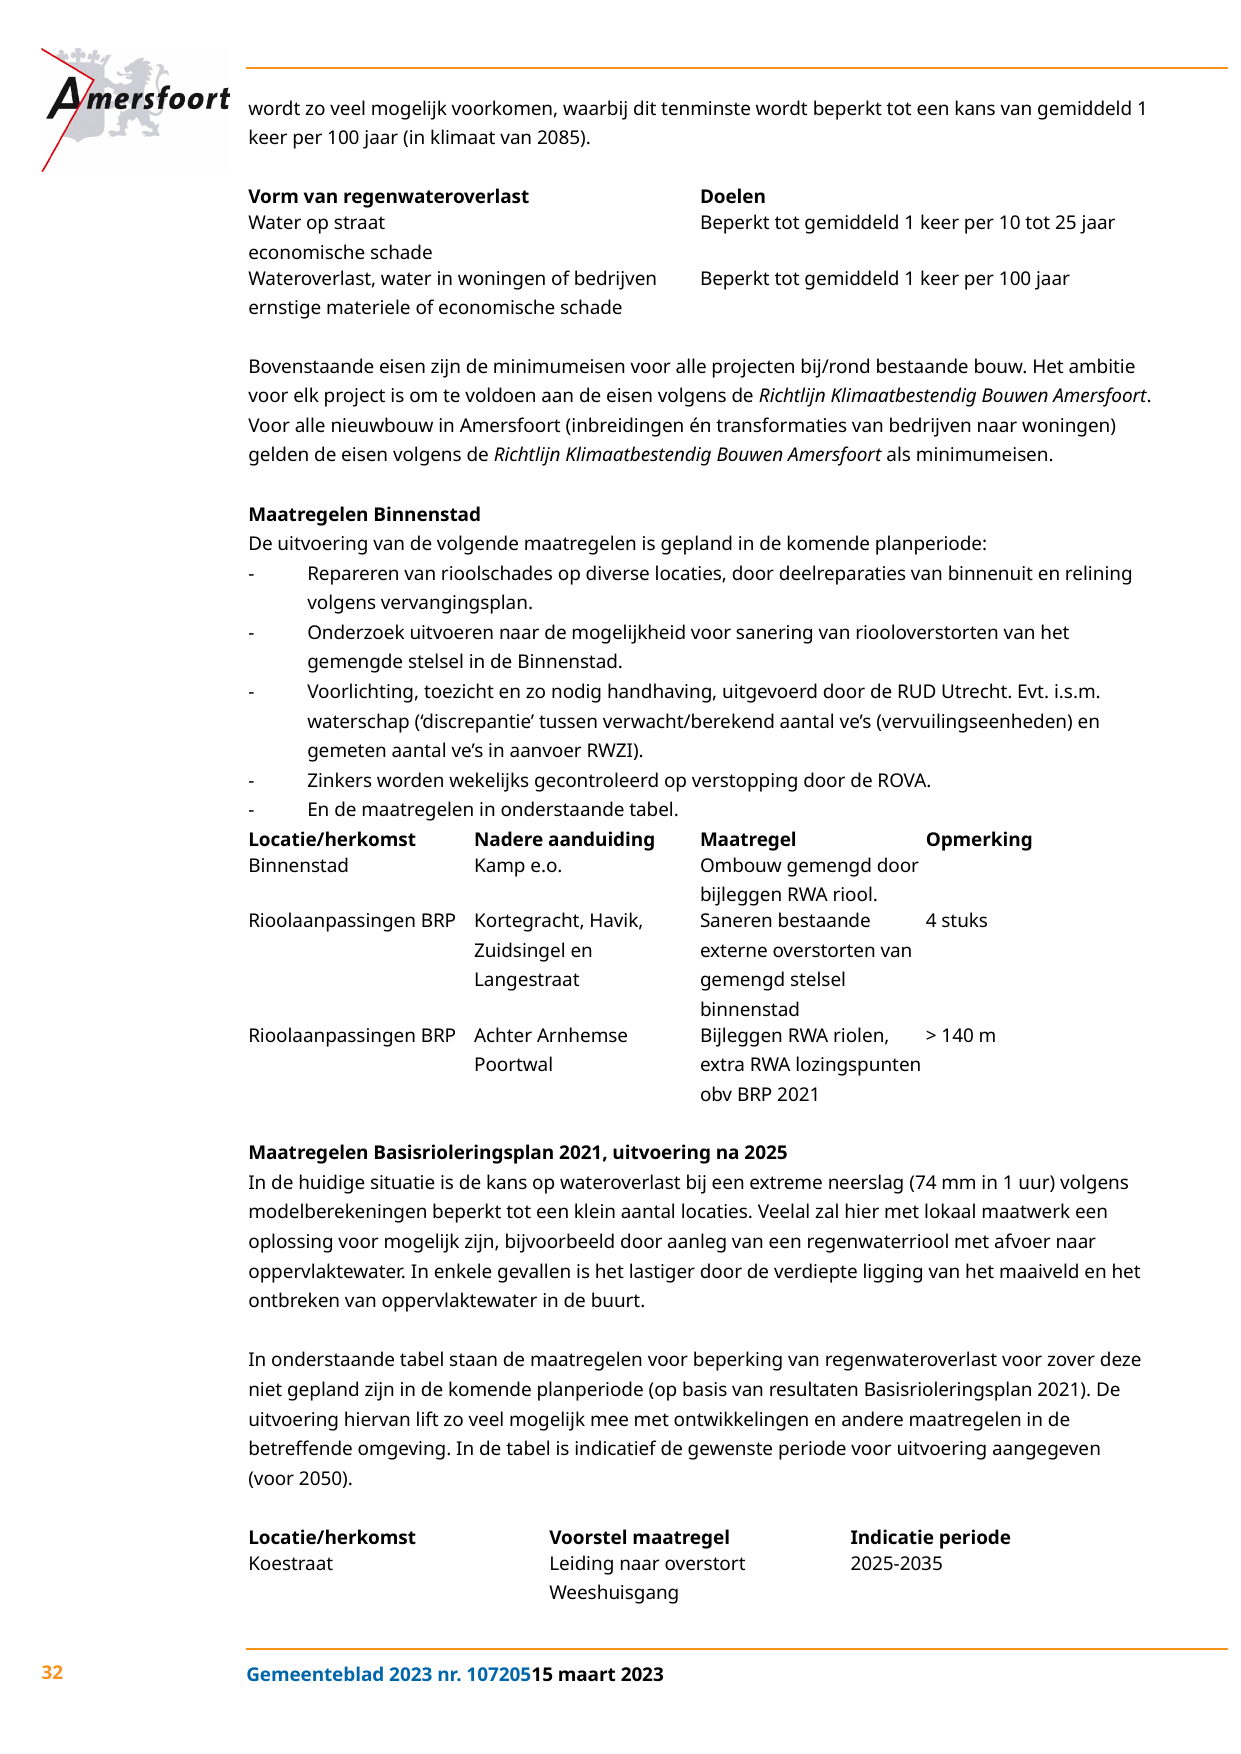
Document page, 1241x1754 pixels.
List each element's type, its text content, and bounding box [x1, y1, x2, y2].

table_header Locatie/herkomst [248, 826, 474, 852]
table_cell Leiding naar overstort Weeshuisgang [549, 1550, 850, 1605]
table_cell > 140 m [926, 1022, 1152, 1107]
text Bovenstaande eisen zijn de minimumeisen voor alle projecten bij/rond bestaande bouw. Het ambitie voor elk project is om te voldoen aan de eisen volgens de Richtlijn Klimaatbestendig Bouwen Amersfoort. Voor alle nieuwbouw in Amersfoort (inbreidingen én transformaties van bedrijven naar woningen) gelden de eisen volgens de Richtlijn Klimaatbestendig Bouwen Amersfoort als minimumeisen. [248, 353, 1152, 467]
table_header Doelen [700, 184, 1152, 209]
table_cell 4 stuks [926, 907, 1152, 1022]
text Maatregelen Binnenstad [248, 501, 1152, 526]
list Zinkers worden wekelijks gecontroleerd op verstopping door de ROVA. [248, 767, 1152, 793]
table_cell Koestraat [248, 1550, 549, 1605]
table_cell Wateroverlast, water in woningen of bedrijven ernstige materiele of economische schade [248, 265, 700, 320]
list En de maatregelen in onderstaande tabel. [248, 797, 1152, 822]
table_header Nadere aanduiding [474, 826, 700, 852]
table_cell Beperkt tot gemiddeld 1 keer per 100 jaar [700, 265, 1152, 320]
table_header Indicatie periode [850, 1524, 1152, 1550]
text In onderstaande tabel staan de maatregelen voor beperking van regenwateroverlast voor zover deze niet gepland zijn in de komende planperiode (op basis van resultaten Basisrioleringsplan 2021). De uitvoering hiervan lift zo veel mogelijk mee met ontwikkelingen en andere maatregelen in de betreffende omgeving. In de tabel is indicatief de gewenste periode voor uitvoering aangegeven (voor 2050). [248, 1347, 1152, 1491]
text Maatregelen Basisrioleringsplan 2021, uitvoering na 2025 [248, 1139, 1152, 1165]
text De uitvoering van de volgende maatregelen is gepland in de komende planperiode: [248, 530, 1152, 556]
list Repareren van rioolschades op diverse locaties, door deelreparaties van binnenuit en relining volgens vervangingsplan. [248, 560, 1152, 615]
table_cell Beperkt tot gemiddeld 1 keer per 10 tot 25 jaar [700, 209, 1152, 265]
table_cell Ombouw gemengd door bijleggen RWA riool. [700, 852, 926, 907]
picture [41, 47, 231, 172]
list Voorlichting, toezicht en zo nodig handhaving, uitgevoerd door de RUD Utrecht. Evt. i.s.m. waterschap (‘discrepantie’ tussen verwacht/berekend aantal ve’s (vervuilingseenheden) en gemeten aantal ve’s in aanvoer RWZI). [248, 678, 1152, 763]
table_cell Achter Arnhemse Poortwal [474, 1022, 700, 1107]
table_cell Binnenstad [248, 852, 474, 907]
table_cell Rioolaanpassingen BRP [248, 907, 474, 1022]
table_header Locatie/herkomst [248, 1524, 549, 1550]
table_header Maatregel [700, 826, 926, 852]
table_cell 2025-2035 [850, 1550, 1152, 1605]
table_cell Rioolaanpassingen BRP [248, 1022, 474, 1107]
table_cell Saneren bestaande externe overstorten van gemengd stelsel binnenstad [700, 907, 926, 1022]
text wordt zo veel mogelijk voorkomen, waarbij dit tenminste wordt beperkt tot een kans van gemiddeld 1 keer per 100 jaar (in klimaat van 2085). [248, 95, 1152, 150]
table_header Opmerking [926, 826, 1152, 852]
table_cell Kortegracht, Havik, Zuidsingel en Langestraat [474, 907, 700, 1022]
table_cell Bijleggen RWA riolen, extra RWA lozingspunten obv BRP 2021 [700, 1022, 926, 1107]
table_header Vorm van regenwateroverlast [248, 184, 700, 209]
table_cell Kamp e.o. [474, 852, 700, 907]
table_cell Water op straat economische schade [248, 209, 700, 265]
table_cell [926, 852, 1152, 907]
text In de huidige situatie is de kans op wateroverlast bij een extreme neerslag (74 mm in 1 uur) volgens modelberekeningen beperkt tot een klein aantal locaties. Veelal zal hier met lokaal maatwerk een oplossing voor mogelijk zijn, bijvoorbeeld door aanleg van een regenwaterriool met afvoer naar oppervlaktewater. In enkele gevallen is het lastiger door de verdiepte ligging van het maaiveld en het ontbreken van oppervlaktewater in de buurt. [248, 1169, 1152, 1313]
list Onderzoek uitvoeren naar de mogelijkheid voor sanering van riooloverstorten van het gemengde stelsel in de Binnenstad. [248, 619, 1152, 674]
table_header Voorstel maatregel [549, 1524, 850, 1550]
